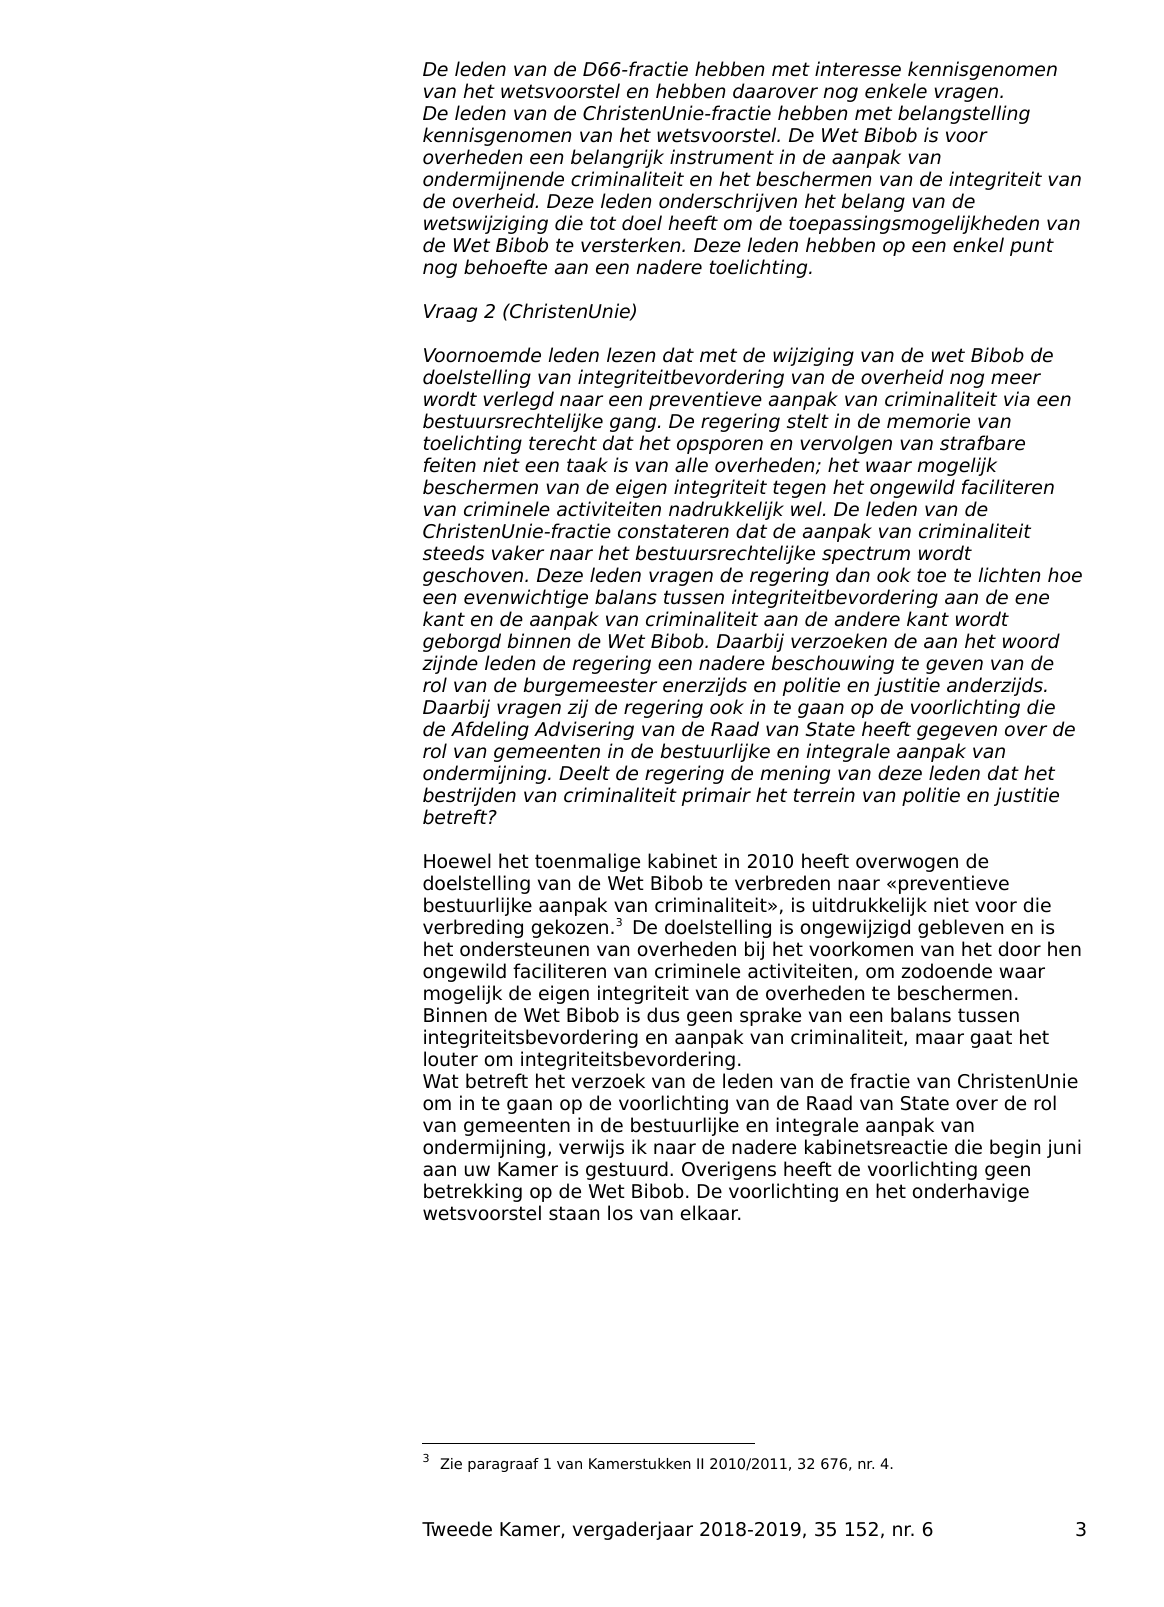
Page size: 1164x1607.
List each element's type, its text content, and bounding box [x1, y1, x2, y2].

text Wat betreft het verzoek van de leden van de fractie van ChristenUnie om in te gaan op de voorlichting van de Raad van State over de rol van gemeenten in de bestuurlijke en integrale aanpak van ondermijning, verwijs ik naar de nadere kabinetsreactie die begin juni aan uw Kamer is gestuurd. Overigens heeft de voorlichting geen betrekking op de Wet Bibob. De voorlichting en het onderhavige wetsvoorstel staan los van elkaar. [422, 1071, 1087, 1224]
text Voornoemde leden lezen dat met de wijziging van de wet Bibob de doelstelling van integriteitbevordering van de overheid nog meer wordt verlegd naar een preventieve aanpak van criminaliteit via een bestuursrechtelijke gang. De regering stelt in de memorie van toelichting terecht dat het opsporen en vervolgen van strafbare feiten niet een taak is van alle overheden; het waar mogelijk beschermen van de eigen integriteit tegen het ongewild faciliteren van criminele activiteiten nadrukkelijk wel. De leden van de ChristenUnie-fractie constateren dat de aanpak van criminaliteit steeds vaker naar het bestuursrechtelijke spectrum wordt geschoven. Deze leden vragen de regering dan ook toe te lichten hoe een evenwichtige balans tussen integriteitbevordering aan de ene kant en de aanpak van criminaliteit aan de andere kant wordt geborgd binnen de Wet Bibob. Daarbij verzoeken de aan het woord zijnde leden de regering een nadere beschouwing te geven van de rol van de burgemeester enerzijds en politie en justitie anderzijds. Daarbij vragen zij de regering ook in te gaan op de voorlichting die de Afdeling Advisering van de Raad van State heeft gegeven over de rol van gemeenten in de bestuurlijke en integrale aanpak van ondermijning. Deelt de regering de mening van deze leden dat het bestrijden van criminaliteit primair het terrein van politie en justitie betreft? [422, 345, 1087, 829]
text De leden van de D66-fractie hebben met interesse kennisgenomen van het wetsvoorstel en hebben daarover nog enkele vragen. [422, 59, 1087, 103]
subtitle Vraag 2 (ChristenUnie) [422, 301, 1087, 323]
text Zie paragraaf 1 van Kamerstukken II 2010/2011, 32 676, nr. 4. [422, 1452, 1087, 1474]
text Hoewel het toenmalige kabinet in 2010 heeft overwogen de doelstelling van de Wet Bibob te verbreden naar «preventieve bestuurlijke aanpak van criminaliteit», is uitdrukkelijk niet voor die verbreding gekozen. De doelstelling is ongewijzigd gebleven en is het ondersteunen van overheden bij het voorkomen van het door hen ongewild faciliteren van criminele activiteiten, om zodoende waar mogelijk de eigen integriteit van de overheden te beschermen. Binnen de Wet Bibob is dus geen sprake van een balans tussen integriteitsbevordering en aanpak van criminaliteit, maar gaat het louter om integriteitsbevordering. [422, 851, 1087, 1071]
text De leden van de ChristenUnie-fractie hebben met belangstelling kennisgenomen van het wetsvoorstel. De Wet Bibob is voor overheden een belangrijk instrument in de aanpak van ondermijnende criminaliteit en het beschermen van de integriteit van de overheid. Deze leden onderschrijven het belang van de wetswijziging die tot doel heeft om de toepassingsmogelijkheden van de Wet Bibob te versterken. Deze leden hebben op een enkel punt nog behoefte aan een nadere toelichting. [422, 103, 1087, 279]
